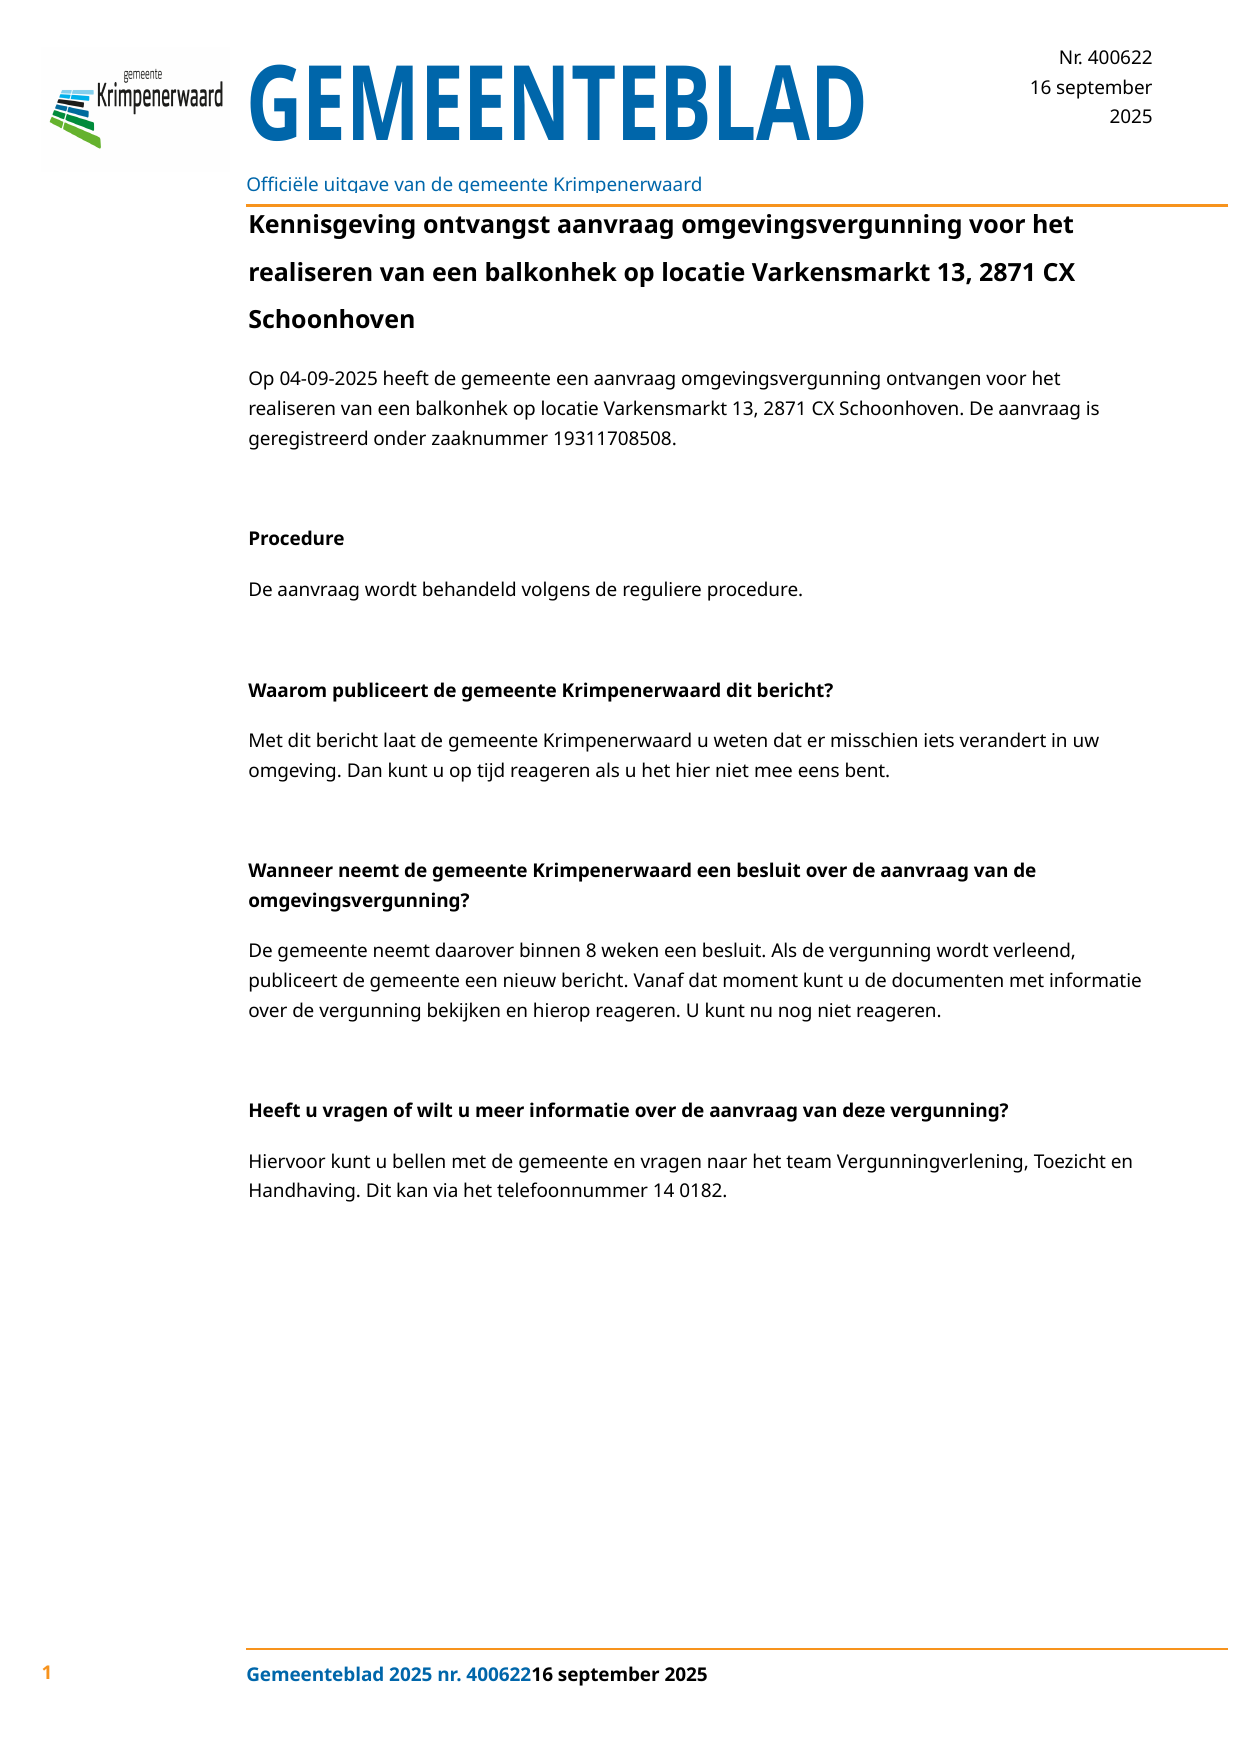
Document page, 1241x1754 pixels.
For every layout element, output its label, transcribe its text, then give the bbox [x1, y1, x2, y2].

text De gemeente neemt daarover binnen 8 weken een besluit. Als de vergunning wordt verleend, publiceert de gemeente een nieuw bericht. Vanaf dat moment kunt u de documenten met informatie over de vergunning bekijken en hierop reageren. U kunt nu nog niet reageren. [248, 938, 1152, 1022]
picture [41, 47, 231, 172]
text Wanneer neemt de gemeente Krimpenerwaard een besluit over de aanvraag van de omgevingsvergunning? [248, 858, 1152, 913]
text Kennisgeving ontvangst aanvraag omgevingsvergunning voor het realiseren van een balkonhek op locatie Varkensmarkt 13, 2871 CX Schoonhoven [248, 207, 1152, 336]
text Procedure [248, 526, 1152, 551]
text Op 04-09-2025 heeft de gemeente een aanvraag omgevingsvergunning ontvangen voor het realiseren van een balkonhek op locatie Varkensmarkt 13, 2871 CX Schoonhoven. De aanvraag is geregistreerd onder zaaknummer 19311708508. [248, 366, 1152, 450]
text De aanvraag wordt behandeld volgens de reguliere procedure. [248, 576, 1152, 602]
text Waarom publiceert de gemeente Krimpenerwaard dit bericht? [248, 677, 1152, 702]
text Hiervoor kunt u bellen met de gemeente en vragen naar het team Vergunningverlening, Toezicht en Handhaving. Dit kan via het telefoonnummer 14 0182. [248, 1148, 1152, 1203]
text Met dit bericht laat de gemeente Krimpenerwaard u weten dat er misschien iets verandert in uw omgeving. Dan kunt u op tijd reageren als u het hier niet mee eens bent. [248, 727, 1152, 782]
text Heeft u vragen of wilt u meer informatie over de aanvraag van deze vergunning? [248, 1098, 1152, 1123]
